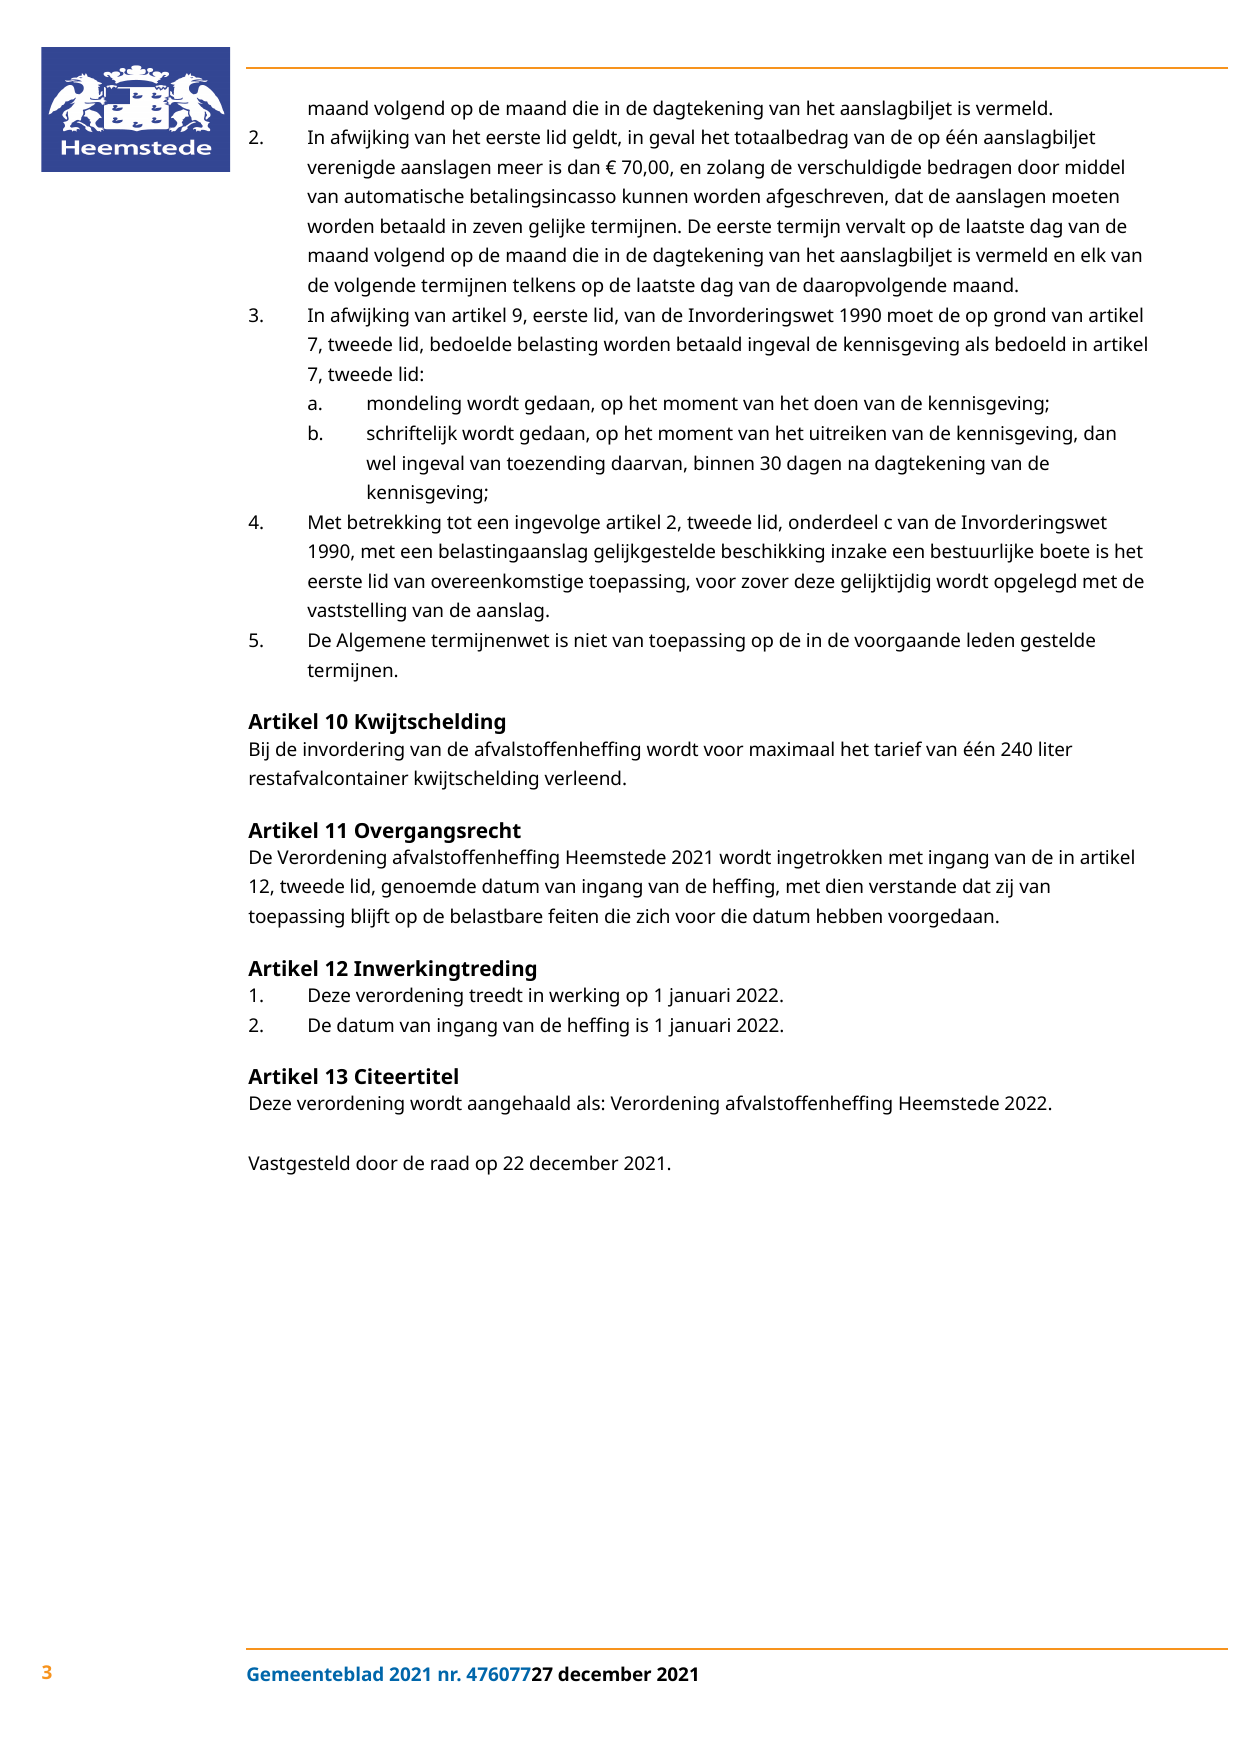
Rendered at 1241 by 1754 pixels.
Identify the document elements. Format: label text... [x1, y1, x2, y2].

list Met betrekking tot een ingevolge artikel 2, tweede lid, onderdeel c van de Invorderingswet 1990, met een belastingaanslag gelijkgestelde beschikking inzake een bestuurlijke boete is het eerste lid van overeenkomstige toepassing, voor zover deze gelijktijdig wordt opgelegd met de vaststelling van de aanslag. [248, 509, 1152, 623]
text Bij de invordering van de afvalstoffenheffing wordt voor maximaal het tarief van één 240 liter restafvalcontainer kwijtschelding verleend. [248, 736, 1152, 791]
list mondeling wordt gedaan, op het moment van het doen van de kennisgeving; [307, 391, 1152, 416]
list In afwijking van artikel 9, eerste lid, van de Invorderingswet 1990 moet de op grond van artikel 7, tweede lid, bedoelde belasting worden betaald ingeval de kennisgeving als bedoeld in artikel 7, tweede lid: [248, 302, 1152, 387]
list Deze verordening treedt in werking op 1 januari 2022. [248, 982, 1152, 1008]
text De Verordening afvalstoffenheffing Heemstede 2021 wordt ingetrokken met ingang van de in artikel 12, tweede lid, genoemde datum van ingang van de heffing, met dien verstande dat zij van toepassing blijft op de belastbare feiten die zich voor die datum hebben voorgedaan. [248, 844, 1152, 929]
picture [41, 47, 231, 172]
text Artikel 12 Inwerkingtreding [248, 954, 1152, 982]
text Deze verordening wordt aangehaald als: Verordening afvalstoffenheffing Heemstede 2022. [248, 1091, 1152, 1116]
list De datum van ingang van de heffing is 1 januari 2022. [248, 1012, 1152, 1037]
list maand volgend op de maand die in de dagtekening van het aanslagbiljet is vermeld. [248, 95, 1152, 121]
text Artikel 10 Kwijtschelding [248, 707, 1152, 736]
list In afwijking van het eerste lid geldt, in geval het totaalbedrag van de op één aanslagbiljet verenigde aanslagen meer is dan € 70,00, en zolang de verschuldigde bedragen door middel van automatische betalingsincasso kunnen worden afgeschreven, dat de aanslagen moeten worden betaald in zeven gelijke termijnen. De eerste termijn vervalt op de laatste dag van de maand volgend op de maand die in de dagtekening van het aanslagbiljet is vermeld en elk van de volgende termijnen telkens op de laatste dag van de daaropvolgende maand. [248, 124, 1152, 298]
text Artikel 11 Overgangsrecht [248, 816, 1152, 844]
list schriftelijk wordt gedaan, op het moment van het uitreiken van de kennisgeving, dan wel ingeval van toezending daarvan, binnen 30 dagen na dagtekening van de kennisgeving; [307, 420, 1152, 505]
text Vastgesteld door de raad op 22 december 2021. [248, 1150, 1152, 1176]
text Artikel 13 Citeertitel [248, 1062, 1152, 1091]
list De Algemene termijnenwet is niet van toepassing op de in de voorgaande leden gestelde termijnen. [248, 627, 1152, 683]
